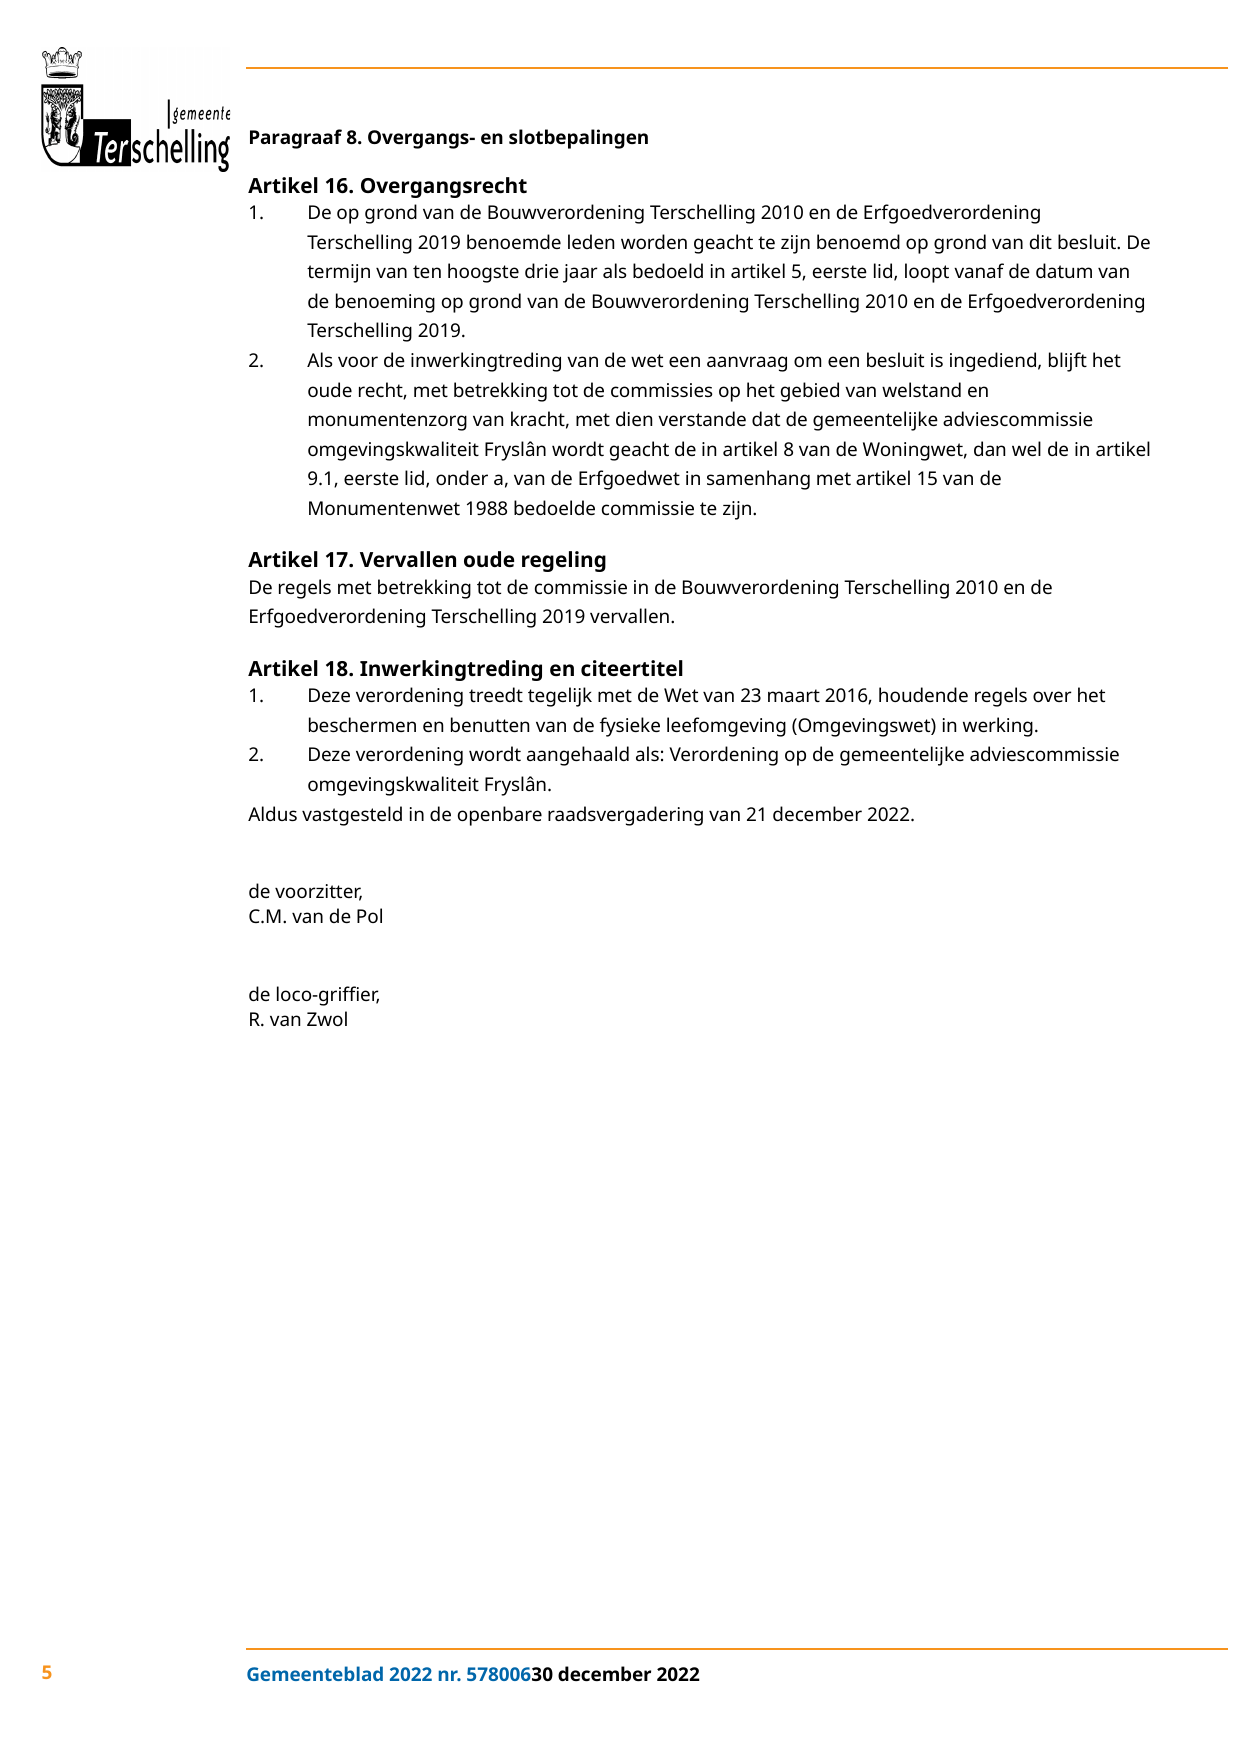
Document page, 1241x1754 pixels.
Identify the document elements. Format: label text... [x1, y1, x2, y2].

list Deze verordening treedt tegelijk met de Wet van 23 maart 2016, houdende regels over het beschermen en benutten van de fysieke leefomgeving (Omgevingswet) in werking. [248, 682, 1152, 738]
text C.M. van de Pol [248, 904, 1152, 929]
list Als voor de inwerkingtreding van de wet een aanvraag om een besluit is ingediend, blijft het oude recht, met betrekking tot de commissies op het gebied van welstand en monumentenzorg van kracht, met dien verstande dat de gemeentelijke adviescommissie omgevingskwaliteit Fryslân wordt geacht de in artikel 8 van de Woningwet, dan wel de in artikel 9.1, eerste lid, onder a, van de Erfgoedwet in samenhang met artikel 15 van de Monumentenwet 1988 bedoelde commissie te zijn. [248, 347, 1152, 521]
text Artikel 16. Overgangsrecht [248, 171, 1152, 199]
list De op grond van de Bouwverordening Terschelling 2010 en de Erfgoedverordening Terschelling 2019 benoemde leden worden geacht te zijn benoemd op grond van dit besluit. De termijn van ten hoogste drie jaar als bedoeld in artikel 5, eerste lid, loopt vanaf de datum van de benoeming op grond van de Bouwverordening Terschelling 2010 en de Erfgoedverordening Terschelling 2019. [248, 199, 1152, 343]
text Paragraaf 8. Overgangs- en slotbepalingen [248, 124, 1152, 150]
list Deze verordening wordt aangehaald als: Verordening op de gemeentelijke adviescommissie omgevingskwaliteit Fryslân. [248, 742, 1152, 797]
picture [41, 47, 231, 172]
text R. van Zwol [248, 1007, 1152, 1032]
text De regels met betrekking tot de commissie in de Bouwverordening Terschelling 2010 en de Erfgoedverordening Terschelling 2019 vervallen. [248, 574, 1152, 629]
text Artikel 18. Inwerkingtreding en citeertitel [248, 654, 1152, 682]
text de voorzitter, [248, 878, 1152, 904]
text Artikel 17. Vervallen oude regeling [248, 546, 1152, 574]
text de loco-griffier, [248, 981, 1152, 1007]
text Aldus vastgesteld in de openbare raadsvergadering van 21 december 2022. [248, 801, 1152, 827]
